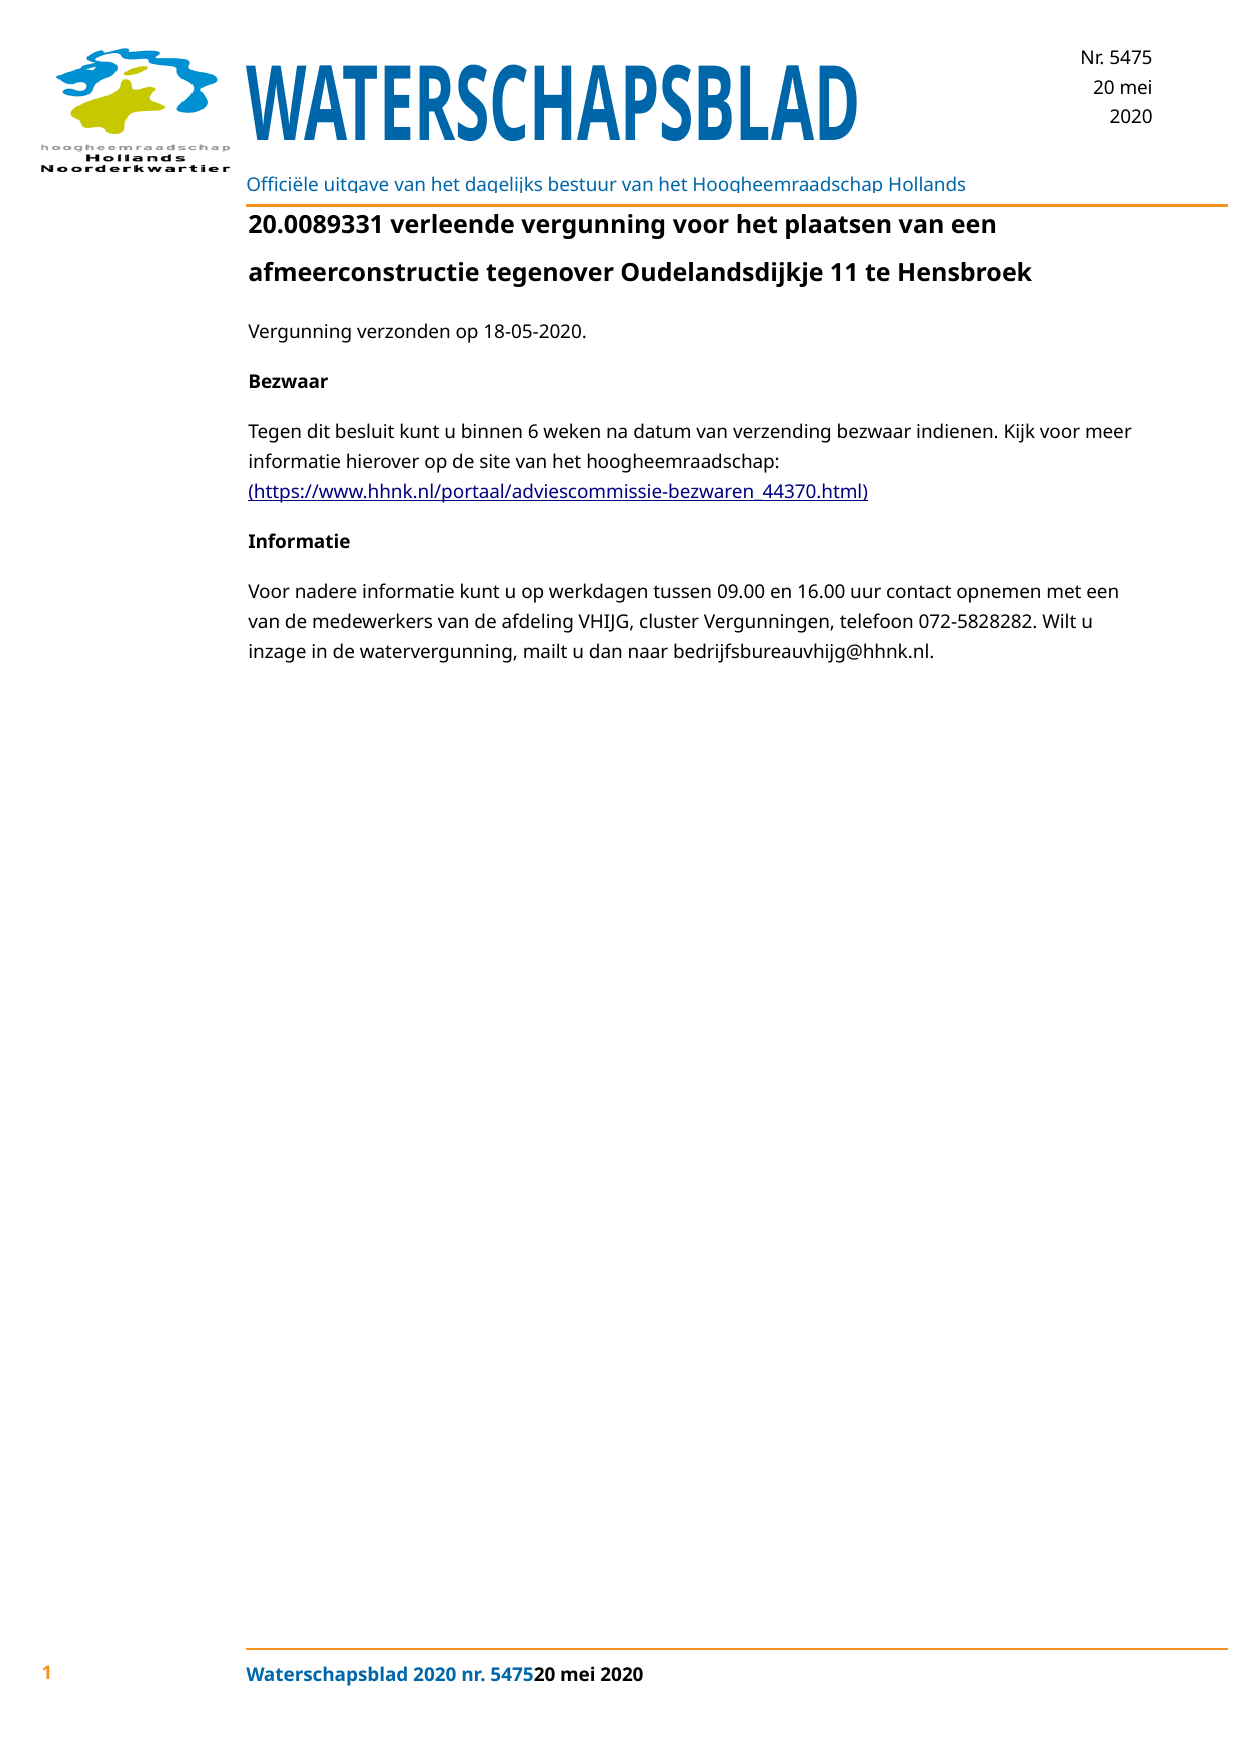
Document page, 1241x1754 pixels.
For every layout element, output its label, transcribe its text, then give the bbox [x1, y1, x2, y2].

picture [41, 47, 231, 172]
text Tegen dit besluit kunt u binnen 6 weken na datum van verzending bezwaar indienen. Kijk voor meer informatie hierover op de site van het hoogheemraadschap: (https://www.hhnk.nl/portaal/adviescommissie-bezwaren_44370.html) [248, 419, 1152, 504]
text Vergunning verzonden op 18-05-2020. [248, 318, 1152, 344]
text 20.0089331 verleende vergunning voor het plaatsen van een afmeerconstructie tegenover Oudelandsdijkje 11 te Hensbroek [248, 207, 1152, 288]
text Informatie [248, 528, 1152, 554]
text Voor nadere informatie kunt u op werkdagen tussen 09.00 en 16.00 uur contact opnemen met een van de medewerkers van de afdeling VHIJG, cluster Vergunningen, telefoon 072-5828282. Wilt u inzage in de watervergunning, mailt u dan naar bedrijfsbureauvhijg@hhnk.nl. [248, 579, 1152, 664]
text Bezwaar [248, 368, 1152, 394]
